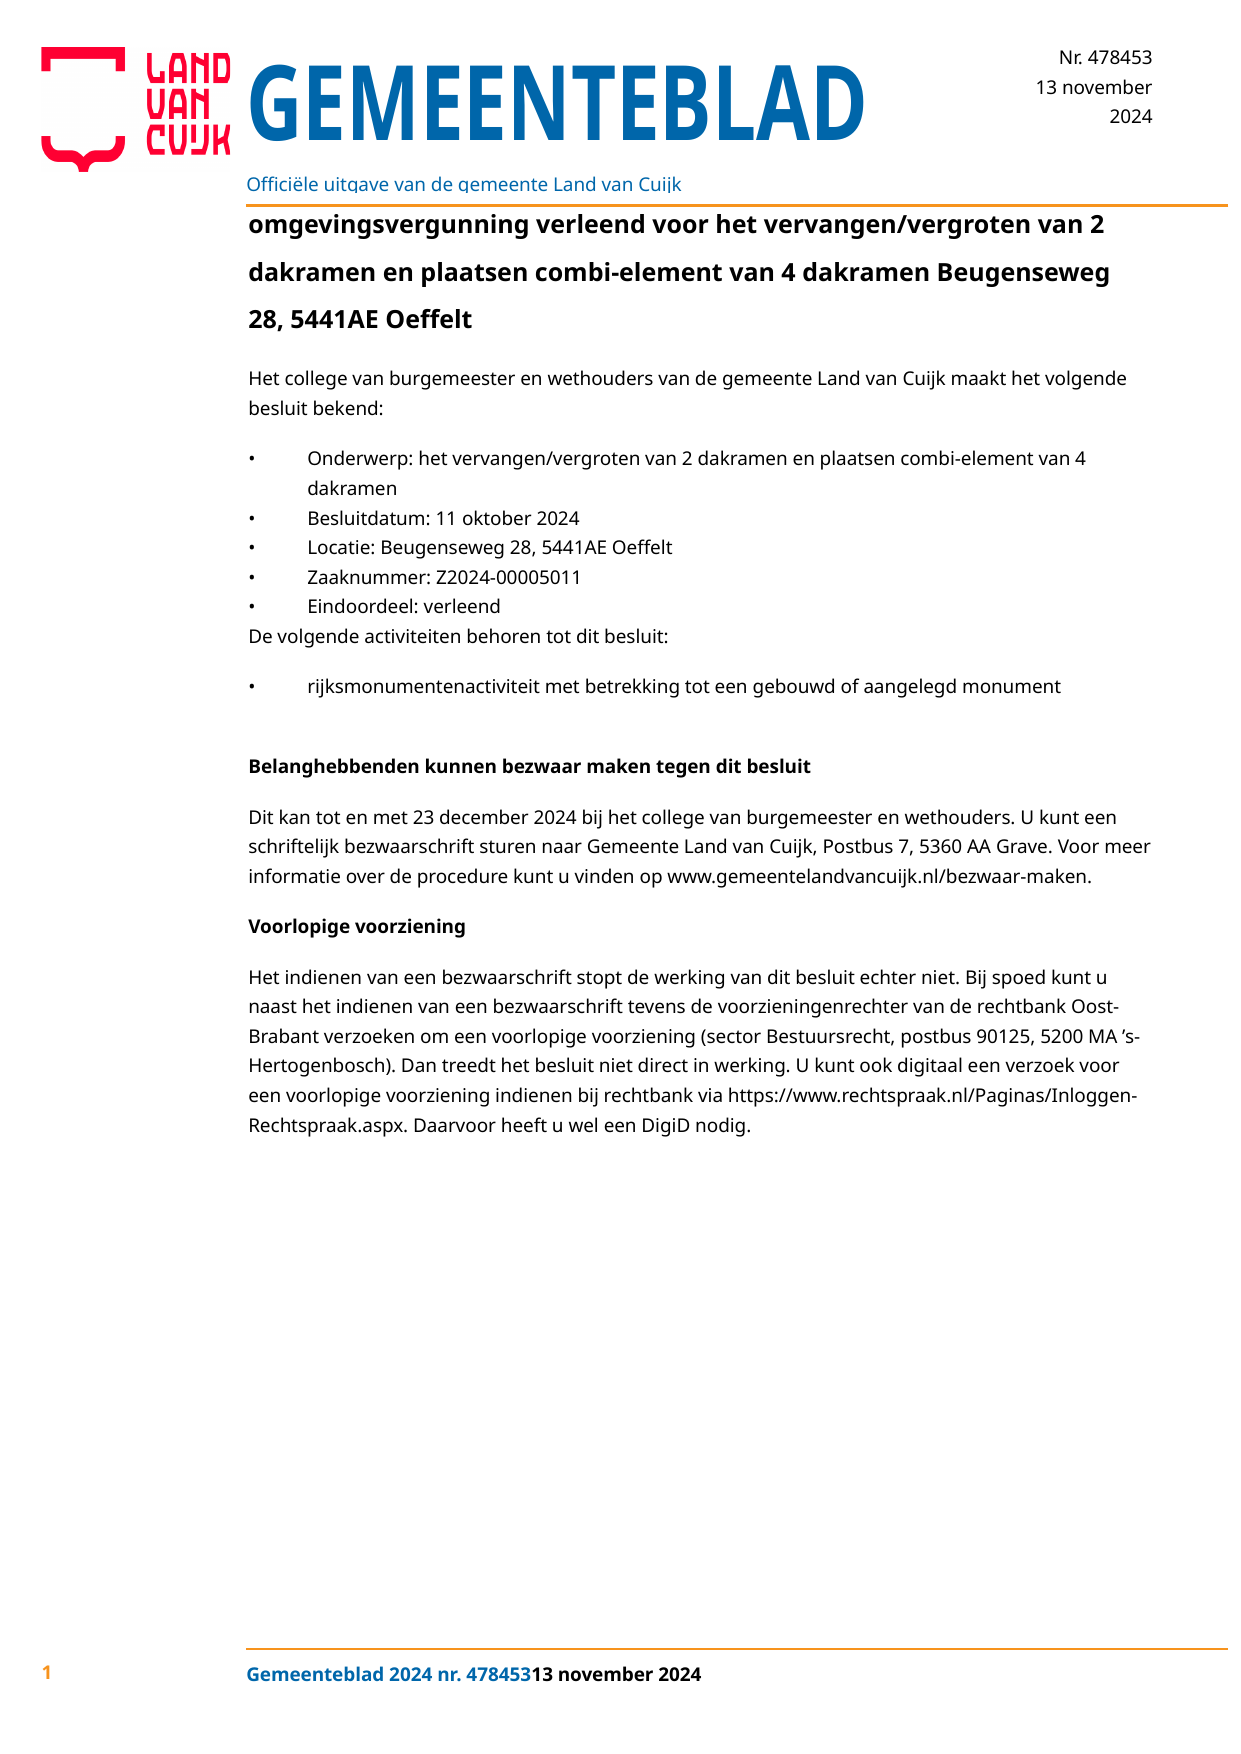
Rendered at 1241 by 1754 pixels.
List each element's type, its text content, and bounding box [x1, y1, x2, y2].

list Onderwerp: het vervangen/vergroten van 2 dakramen en plaatsen combi-element van 4 dakramen [248, 446, 1152, 501]
list Locatie: Beugenseweg 28, 5441AE Oeffelt [248, 534, 1152, 560]
text De volgende activiteiten behoren tot dit besluit: [248, 623, 1152, 649]
text Het college van burgemeester en wethouders van de gemeente Land van Cuijk maakt het volgende besluit bekend: [248, 366, 1152, 421]
text Voorlopige voorziening [248, 913, 1152, 939]
list Zaaknummer: Z2024-00005011 [248, 564, 1152, 589]
list Besluitdatum: 11 oktober 2024 [248, 505, 1152, 530]
text omgevingsvergunning verleend voor het vervangen/vergroten van 2 dakramen en plaatsen combi-element van 4 dakramen Beugenseweg 28, 5441AE Oeffelt [248, 207, 1152, 336]
text Belanghebbenden kunnen bezwaar maken tegen dit besluit [248, 753, 1152, 779]
picture [41, 47, 231, 172]
text Dit kan tot en met 23 december 2024 bij het college van burgemeester en wethouders. U kunt een schriftelijk bezwaarschrift sturen naar Gemeente Land van Cuijk, Postbus 7, 5360 AA Grave. Voor meer informatie over de procedure kunt u vinden op www.gemeentelandvancuijk.nl/bezwaar-maken. [248, 804, 1152, 889]
list Eindoordeel: verleend [248, 593, 1152, 619]
text Het indienen van een bezwaarschrift stopt de werking van dit besluit echter niet. Bij spoed kunt u naast het indienen van een bezwaarschrift tevens de voorzieningenrechter van de rechtbank Oost-Brabant verzoeken om een voorlopige voorziening (sector Bestuursrecht, postbus 90125, 5200 MA ’s-Hertogenbosch). Dan treedt het besluit niet direct in werking. U kunt ook digitaal een verzoek voor een voorlopige voorziening indienen bij rechtbank via https://www.rechtspraak.nl/Paginas/Inloggen-Rechtspraak.aspx. Daarvoor heeft u wel een DigiD nodig. [248, 964, 1152, 1137]
list rijksmonumentenactiviteit met betrekking tot een gebouwd of aangelegd monument [248, 673, 1152, 699]
